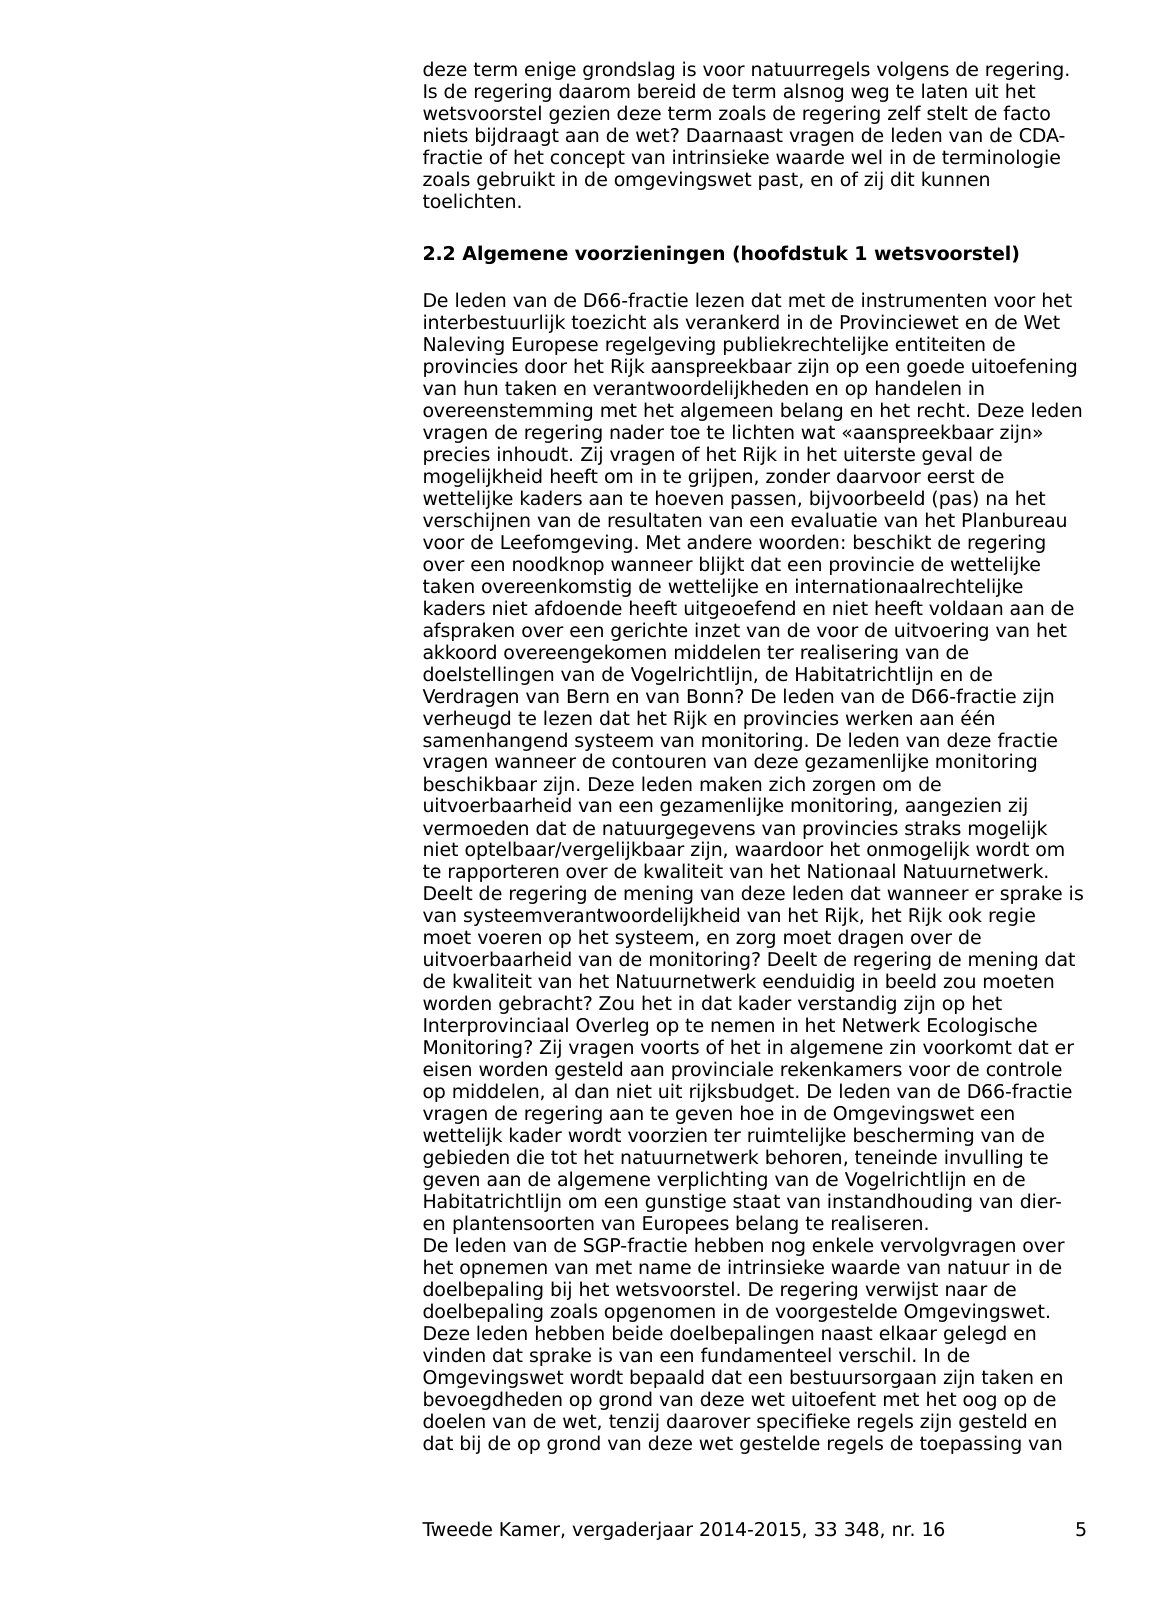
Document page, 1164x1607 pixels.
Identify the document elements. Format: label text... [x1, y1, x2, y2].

text deze term enige grondslag is voor natuurregels volgens de regering. Is de regering daarom bereid de term alsnog weg te laten uit het wetsvoorstel gezien deze term zoals de regering zelf stelt de facto niets bijdraagt aan de wet? Daarnaast vragen de leden van de CDA-fractie of het concept van intrinsieke waarde wel in de terminologie zoals gebruikt in de omgevingswet past, en of zij dit kunnen toelichten. [422, 59, 1087, 213]
subtitle 2.2 Algemene voorzieningen (hoofdstuk 1 wetsvoorstel) [422, 243, 1087, 265]
text De leden van de D66-fractie lezen dat met de instrumenten voor het interbestuurlijk toezicht als verankerd in de Provinciewet en de Wet Naleving Europese regelgeving publiekrechtelijke entiteiten de provincies door het Rijk aanspreekbaar zijn op een goede uitoefening van hun taken en verantwoordelijkheden en op handelen in overeenstemming met het algemeen belang en het recht. Deze leden vragen de regering nader toe te lichten wat «aanspreekbaar zijn» precies inhoudt. Zij vragen of het Rijk in het uiterste geval de mogelijkheid heeft om in te grijpen, zonder daarvoor eerst de wettelijke kaders aan te hoeven passen, bijvoorbeeld (pas) na het verschijnen van de resultaten van een evaluatie van het Planbureau voor de Leefomgeving. Met andere woorden: beschikt de regering over een noodknop wanneer blijkt dat een provincie de wettelijke taken overeenkomstig de wettelijke en internationaalrechtelijke kaders niet afdoende heeft uitgeoefend en niet heeft voldaan aan de afspraken over een gerichte inzet van de voor de uitvoering van het akkoord overeengekomen middelen ter realisering van de doelstellingen van de Vogelrichtlijn, de Habitatrichtlijn en de Verdragen van Bern en van Bonn? De leden van de D66-fractie zijn verheugd te lezen dat het Rijk en provincies werken aan één samenhangend systeem van monitoring. De leden van deze fractie vragen wanneer de contouren van deze gezamenlijke monitoring beschikbaar zijn. Deze leden maken zich zorgen om de uitvoerbaarheid van een gezamenlijke monitoring, aangezien zij vermoeden dat de natuurgegevens van provincies straks mogelijk niet optelbaar/vergelijkbaar zijn, waardoor het onmogelijk wordt om te rapporteren over de kwaliteit van het Nationaal Natuurnetwerk. Deelt de regering de mening van deze leden dat wanneer er sprake is van systeemverantwoordelijkheid van het Rijk, het Rijk ook regie moet voeren op het systeem, en zorg moet dragen over de uitvoerbaarheid van de monitoring? Deelt de regering de mening dat de kwaliteit van het Natuurnetwerk eenduidig in beeld zou moeten worden gebracht? Zou het in dat kader verstandig zijn op het Interprovinciaal Overleg op te nemen in het Netwerk Ecologische Monitoring? Zij vragen voorts of het in algemene zin voorkomt dat er eisen worden gesteld aan provinciale rekenkamers voor de controle op middelen, al dan niet uit rijksbudget. De leden van de D66-fractie vragen de regering aan te geven hoe in de Omgevingswet een wettelijk kader wordt voorzien ter ruimtelijke bescherming van de gebieden die tot het natuurnetwerk behoren, teneinde invulling te geven aan de algemene verplichting van de Vogelrichtlijn en de Habitatrichtlijn om een gunstige staat van instandhouding van dier- en plantensoorten van Europees belang te realiseren. [422, 290, 1087, 1235]
text De leden van de SGP-fractie hebben nog enkele vervolgvragen over het opnemen van met name de intrinsieke waarde van natuur in de doelbepaling bij het wetsvoorstel. De regering verwijst naar de doelbepaling zoals opgenomen in de voorgestelde Omgevingswet. Deze leden hebben beide doelbepalingen naast elkaar gelegd en vinden dat sprake is van een fundamenteel verschil. In de Omgevingswet wordt bepaald dat een bestuursorgaan zijn taken en bevoegdheden op grond van deze wet uitoefent met het oog op de doelen van de wet, tenzij daarover specifieke regels zijn gesteld en dat bij de op grond van deze wet gestelde regels de toepassing van [422, 1235, 1087, 1455]
